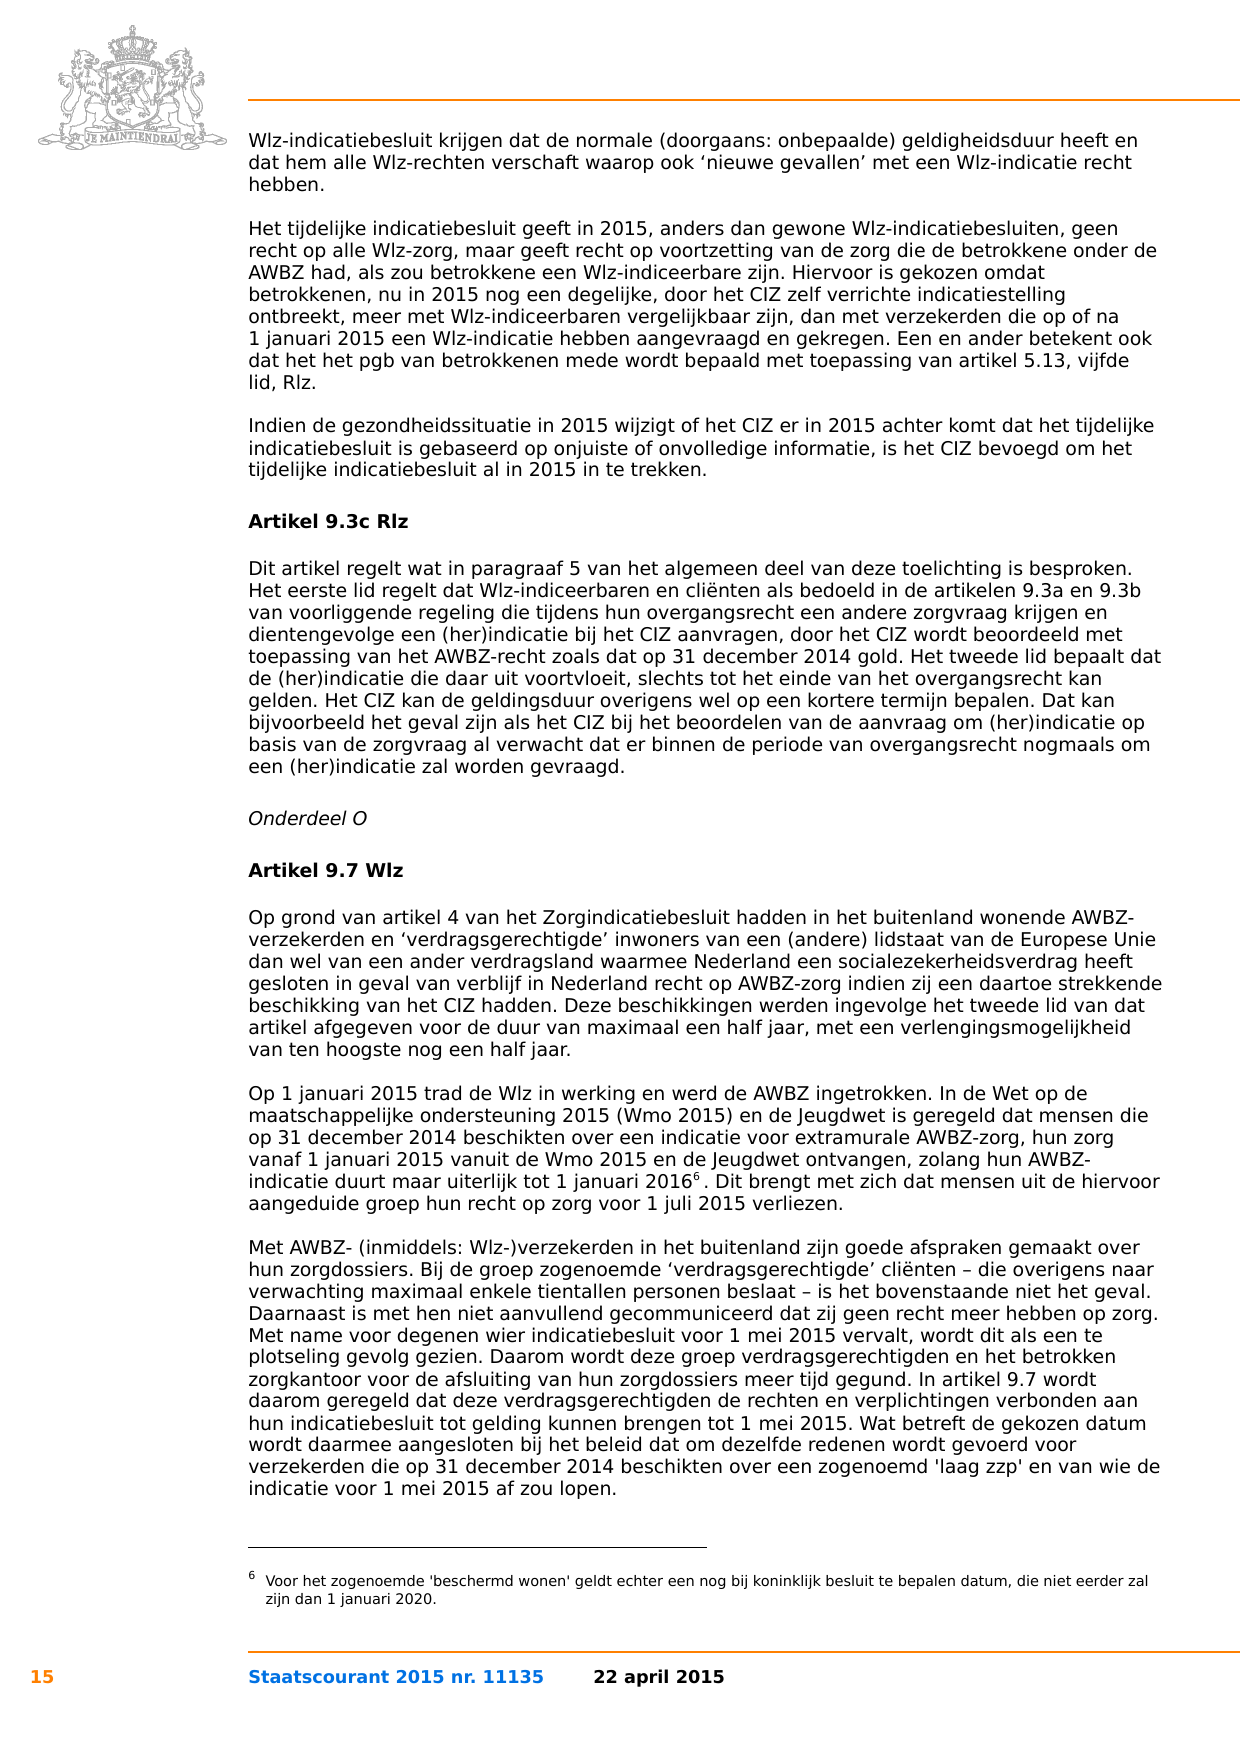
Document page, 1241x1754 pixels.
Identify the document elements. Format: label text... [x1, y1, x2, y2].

text Wlz-indicatiebesluit krijgen dat de normale (doorgaans: onbepaalde) geldigheidsduur heeft en dat hem alle Wlz-rechten verschaft waarop ook ‘nieuwe gevallen’ met een Wlz-indicatie recht hebben. [248, 130, 1163, 196]
text Het tijdelijke indicatiebesluit geeft in 2015, anders dan gewone Wlz-indicatiebesluiten, geen recht op alle Wlz-zorg, maar geeft recht op voortzetting van de zorg die de betrokkene onder de AWBZ had, als zou betrokkene een Wlz-indiceerbare zijn. Hiervoor is gekozen omdat betrokkenen, nu in 2015 nog een degelijke, door het CIZ zelf verrichte indicatiestelling ontbreekt, meer met Wlz-indiceerbaren vergelijkbaar zijn, dan met verzekerden die op of na 1 januari 2015 een Wlz-indicatie hebben aangevraagd en gekregen. Een en ander betekent ook dat het het pgb van betrokkenen mede wordt bepaald met toepassing van artikel 5.13, vijfde lid, Rlz. [248, 218, 1163, 393]
picture [38, 25, 227, 150]
text Indien de gezondheidssituatie in 2015 wijzigt of het CIZ er in 2015 achter komt dat het tijdelijke indicatiebesluit is gebaseerd op onjuiste of onvolledige informatie, is het CIZ bevoegd om het tijdelijke indicatiebesluit al in 2015 in te trekken. [248, 415, 1163, 481]
text Met AWBZ- (inmiddels: Wlz-)verzekerden in het buitenland zijn goede afspraken gemaakt over hun zorgdossiers. Bij de groep zogenoemde ‘verdragsgerechtigde’ cliënten – die overigens naar verwachting maximaal enkele tientallen personen beslaat – is het bovenstaande niet het geval. Daarnaast is met hen niet aanvullend gecommuniceerd dat zij geen recht meer hebben op zorg. Met name voor degenen wier indicatiebesluit voor 1 mei 2015 vervalt, wordt dit als een te plotseling gevolg gezien. Daarom wordt deze groep verdragsgerechtigden en het betrokken zorgkantoor voor de afsluiting van hun zorgdossiers meer tijd gegund. In artikel 9.7 wordt daarom geregeld dat deze verdragsgerechtigden de rechten en verplichtingen verbonden aan hun indicatiebesluit tot gelding kunnen brengen tot 1 mei 2015. Wat betreft de gekozen datum wordt daarmee aangesloten bij het beleid dat om dezelfde redenen wordt gevoerd voor verzekerden die op 31 december 2014 beschikten over een zogenoemd 'laag zzp' en van wie de indicatie voor 1 mei 2015 af zou lopen. [248, 1237, 1163, 1500]
text Dit artikel regelt wat in paragraaf 5 van het algemeen deel van deze toelichting is besproken. Het eerste lid regelt dat Wlz-indiceerbaren en cliënten als bedoeld in de artikelen 9.3a en 9.3b van voorliggende regeling die tijdens hun overgangsrecht een andere zorgvraag krijgen en dientengevolge een (her)indicatie bij het CIZ aanvragen, door het CIZ wordt beoordeeld met toepassing van het AWBZ-recht zoals dat op 31 december 2014 gold. Het tweede lid bepaalt dat de (her)indicatie die daar uit voortvloeit, slechts tot het einde van het overgangsrecht kan gelden. Het CIZ kan de geldingsduur overigens wel op een kortere termijn bepalen. Dat kan bijvoorbeeld het geval zijn als het CIZ bij het beoordelen van de aanvraag om (her)indicatie op basis van de zorgvraag al verwacht dat er binnen de periode van overgangsrecht nogmaals om een (her)indicatie zal worden gevraagd. [248, 558, 1163, 778]
text Voor het zogenoemde 'beschermd wonen' geldt echter een nog bij koninklijk besluit te bepalen datum, die niet eerder zal zijn dan 1 januari 2020. [248, 1569, 1163, 1608]
text Op grond van artikel 4 van het Zorgindicatiebesluit hadden in het buitenland wonende AWBZ-verzekerden en ‘verdragsgerechtigde’ inwoners van een (andere) lidstaat van de Europese Unie dan wel van een ander verdragsland waarmee Nederland een socialezekerheidsverdrag heeft gesloten in geval van verblijf in Nederland recht op AWBZ-zorg indien zij een daartoe strekkende beschikking van het CIZ hadden. Deze beschikkingen werden ingevolge het tweede lid van dat artikel afgegeven voor de duur van maximaal een half jaar, met een verlengingsmogelijkheid van ten hoogste nog een half jaar. [248, 907, 1163, 1061]
subtitle Onderdeel O [248, 808, 1163, 830]
subtitle Artikel 9.7 Wlz [248, 860, 1163, 882]
subtitle Artikel 9.3c Rlz [248, 511, 1163, 533]
text Op 1 januari 2015 trad de Wlz in werking en werd de AWBZ ingetrokken. In de Wet op de maatschappelijke ondersteuning 2015 (Wmo 2015) en de Jeugdwet is geregeld dat mensen die op 31 december 2014 beschikten over een indicatie voor extramurale AWBZ-zorg, hun zorg vanaf 1 januari 2015 vanuit de Wmo 2015 en de Jeugdwet ontvangen, zolang hun AWBZ-indicatie duurt maar uiterlijk tot 1 januari 2016. Dit brengt met zich dat mensen uit de hiervoor aangeduide groep hun recht op zorg voor 1 juli 2015 verliezen. [248, 1083, 1163, 1215]
